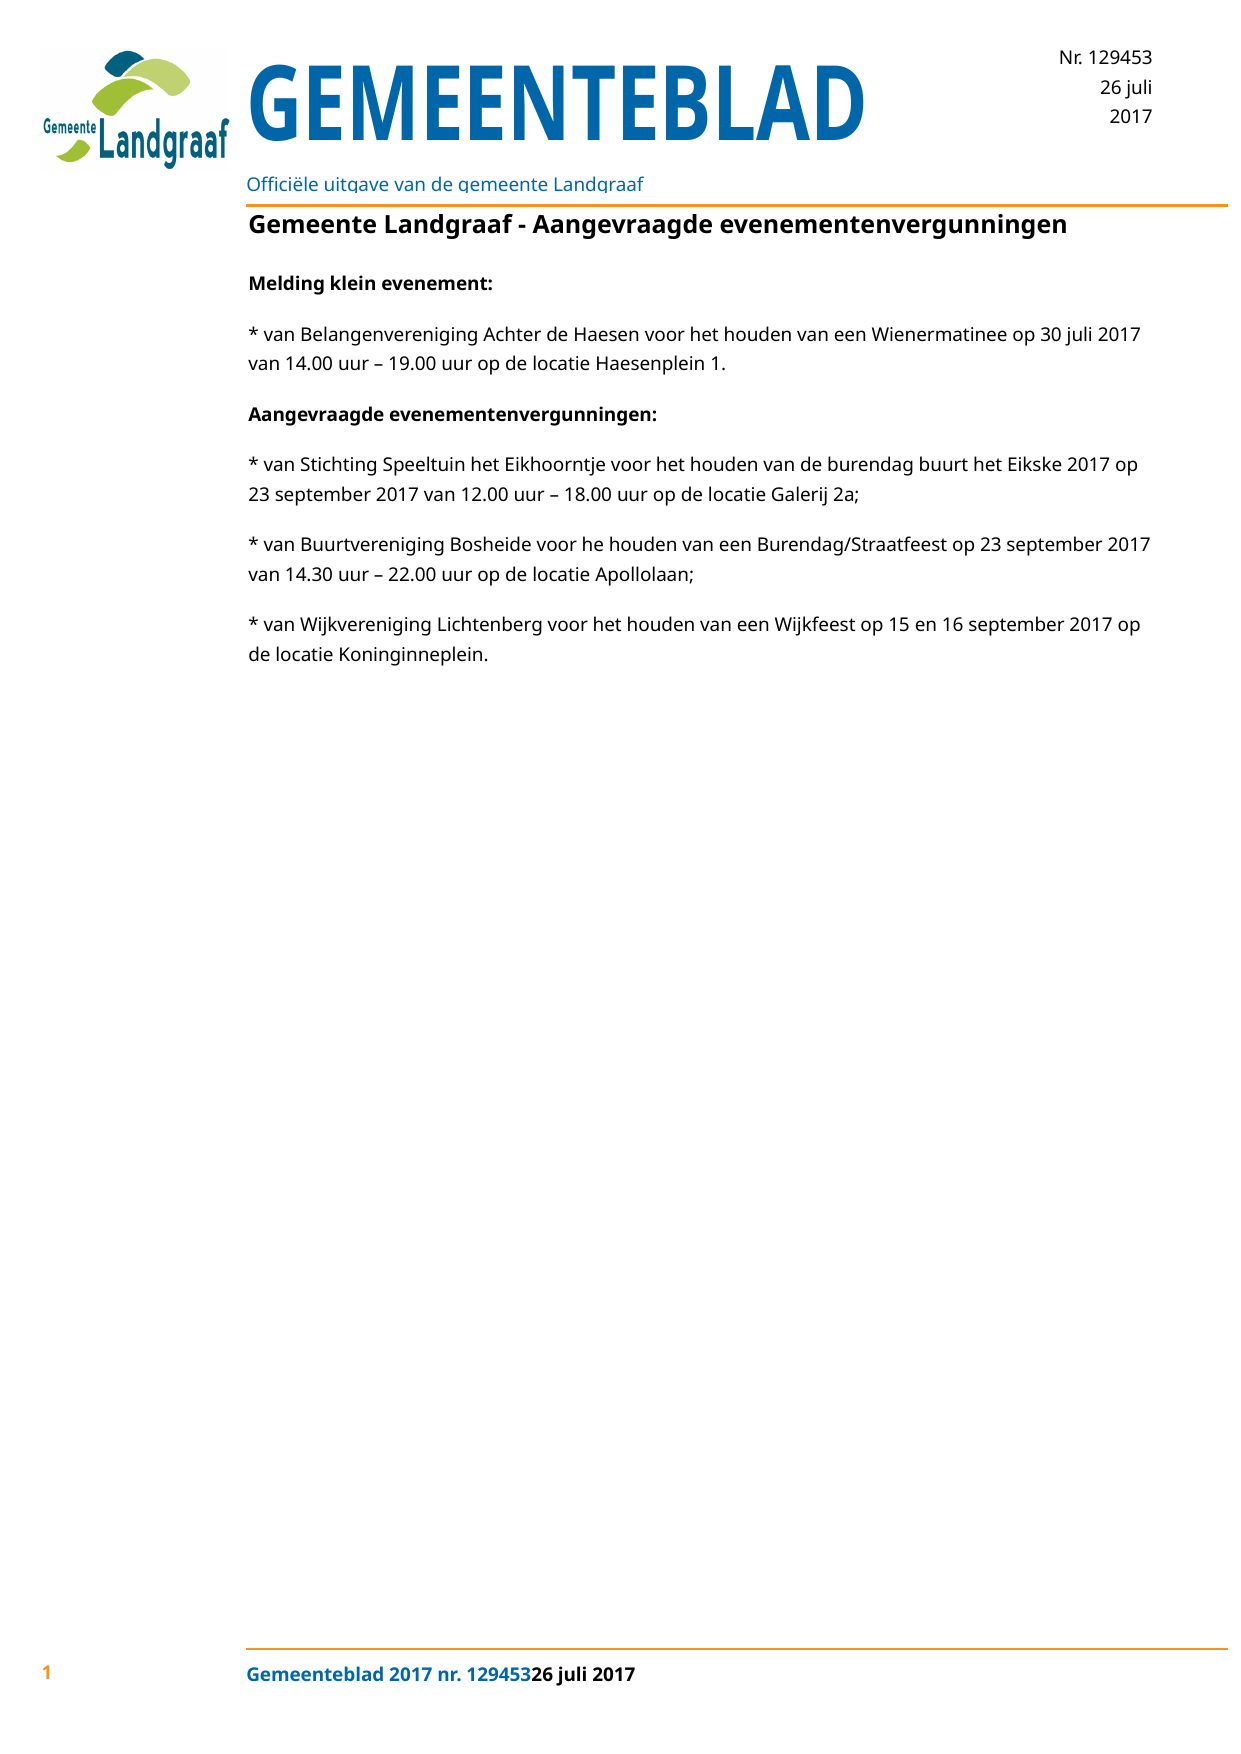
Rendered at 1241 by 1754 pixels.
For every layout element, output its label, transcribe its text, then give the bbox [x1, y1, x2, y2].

text * van Buurtvereniging Bosheide voor he houden van een Burendag/Straatfeest op 23 september 2017 van 14.30 uur – 22.00 uur op de locatie Apollolaan; [248, 531, 1152, 586]
picture [41, 47, 231, 172]
text Melding klein evenement: [248, 270, 1152, 296]
text * van Belangenvereniging Achter de Haesen voor het houden van een Wienermatinee op 30 juli 2017 van 14.00 uur – 19.00 uur op de locatie Haesenplein 1. [248, 321, 1152, 376]
text * van Stichting Speeltuin het Eikhoorntje voor het houden van de burendag buurt het Eikske 2017 op 23 september 2017 van 12.00 uur – 18.00 uur op de locatie Galerij 2a; [248, 451, 1152, 506]
text * van Wijkvereniging Lichtenberg voor het houden van een Wijkfeest op 15 en 16 september 2017 op de locatie Koninginneplein. [248, 611, 1152, 666]
text Gemeente Landgraaf - Aangevraagde evenementenvergunningen [248, 207, 1152, 241]
text Aangevraagde evenementenvergunningen: [248, 401, 1152, 426]
